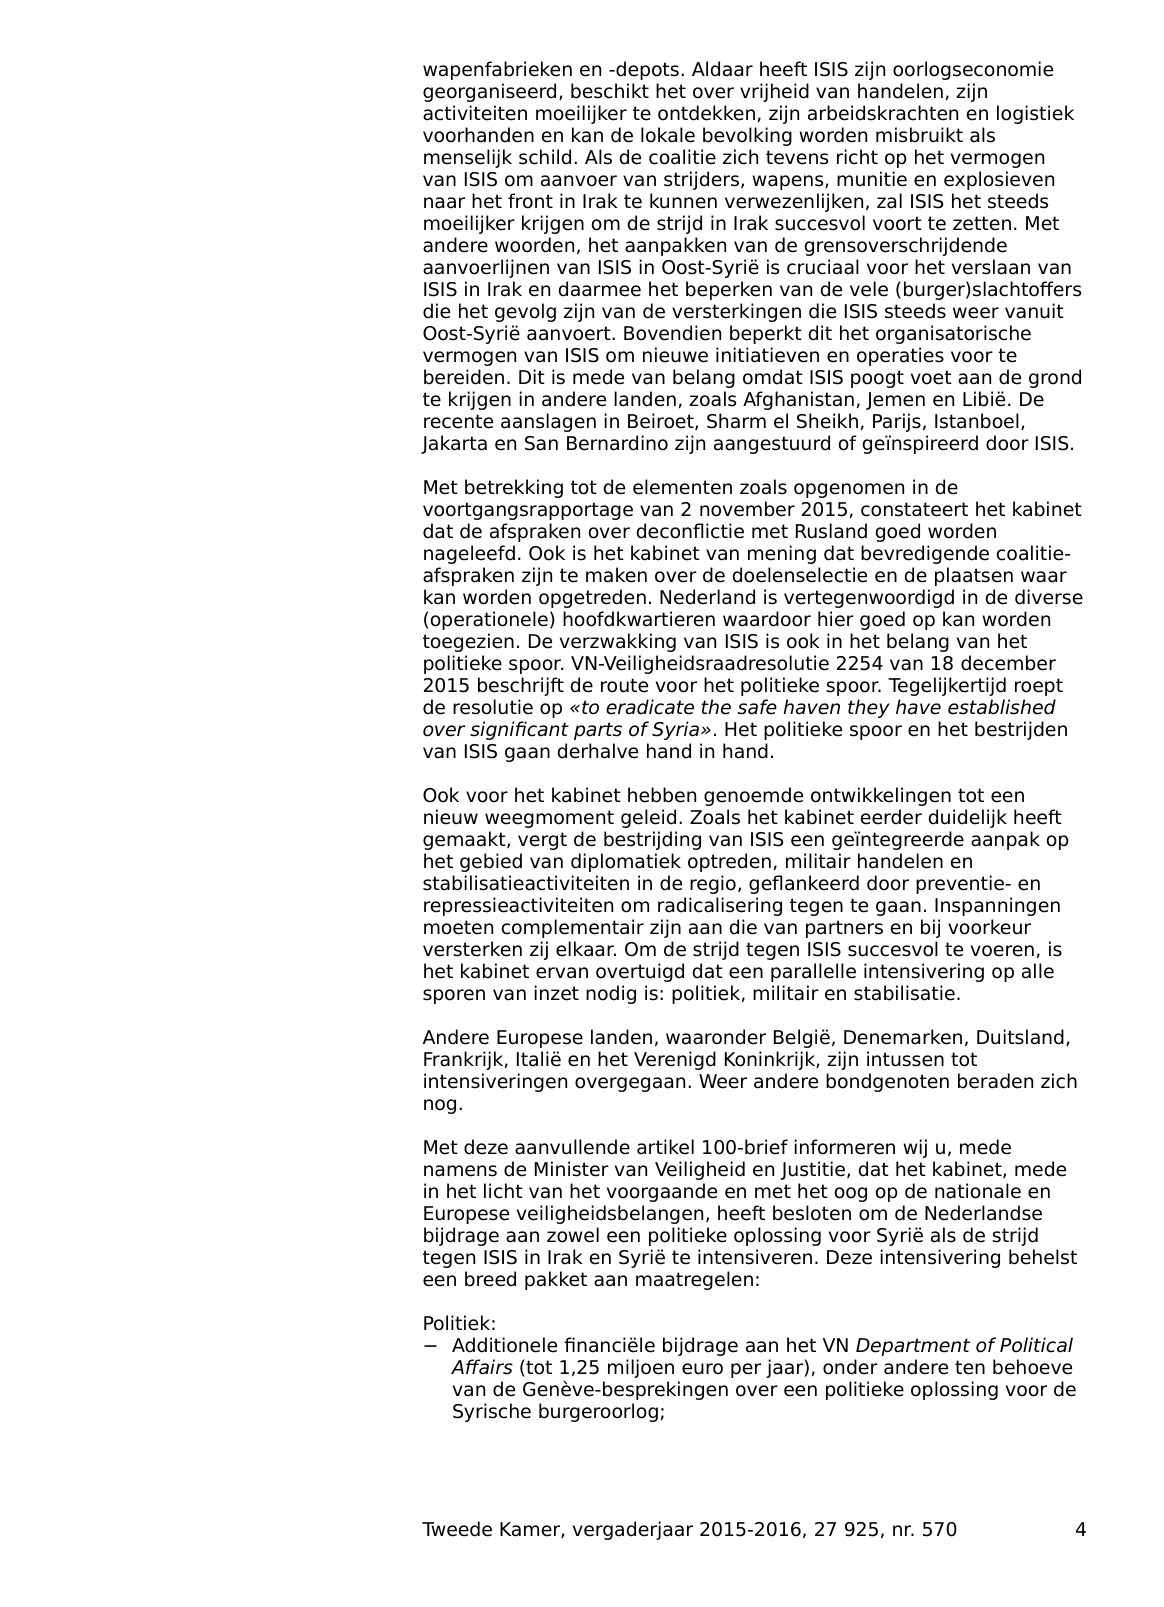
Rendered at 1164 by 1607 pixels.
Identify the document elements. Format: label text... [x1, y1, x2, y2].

text Politiek: [422, 1313, 1087, 1335]
text − Additionele financiële bijdrage aan het VN Department of Political Affairs (tot 1,25 miljoen euro per jaar), onder andere ten behoeve van de Genève-besprekingen over een politieke oplossing voor de Syrische burgeroorlog; [422, 1335, 1087, 1423]
text Ook voor het kabinet hebben genoemde ontwikkelingen tot een nieuw weegmoment geleid. Zoals het kabinet eerder duidelijk heeft gemaakt, vergt de bestrijding van ISIS een geïntegreerde aanpak op het gebied van diplomatiek optreden, militair handelen en stabilisatieactiviteiten in de regio, geflankeerd door preventie- en repressieactiviteiten om radicalisering tegen te gaan. Inspanningen moeten complementair zijn aan die van partners en bij voorkeur versterken zij elkaar. Om de strijd tegen ISIS succesvol te voeren, is het kabinet ervan overtuigd dat een parallelle intensivering op alle sporen van inzet nodig is: politiek, militair en stabilisatie. [422, 785, 1087, 1004]
text wapenfabrieken en -depots. Aldaar heeft ISIS zijn oorlogseconomie georganiseerd, beschikt het over vrijheid van handelen, zijn activiteiten moeilijker te ontdekken, zijn arbeidskrachten en logistiek voorhanden en kan de lokale bevolking worden misbruikt als menselijk schild. Als de coalitie zich tevens richt op het vermogen van ISIS om aanvoer van strijders, wapens, munitie en explosieven naar het front in Irak te kunnen verwezenlijken, zal ISIS het steeds moeilijker krijgen om de strijd in Irak succesvol voort te zetten. Met andere woorden, het aanpakken van de grensoverschrijdende aanvoerlijnen van ISIS in Oost-Syrië is cruciaal voor het verslaan van ISIS in Irak en daarmee het beperken van de vele (burger)slachtoffers die het gevolg zijn van de versterkingen die ISIS steeds weer vanuit Oost-Syrië aanvoert. Bovendien beperkt dit het organisatorische vermogen van ISIS om nieuwe initiatieven en operaties voor te bereiden. Dit is mede van belang omdat ISIS poogt voet aan de grond te krijgen in andere landen, zoals Afghanistan, Jemen en Libië. De recente aanslagen in Beiroet, Sharm el Sheikh, Parijs, Istanboel, Jakarta en San Bernardino zijn aangestuurd of geïnspireerd door ISIS. [422, 59, 1087, 455]
text Met betrekking tot de elementen zoals opgenomen in de voortgangsrapportage van 2 november 2015, constateert het kabinet dat de afspraken over deconflictie met Rusland goed worden nageleefd. Ook is het kabinet van mening dat bevredigende coalitie-afspraken zijn te maken over de doelenselectie en de plaatsen waar kan worden opgetreden. Nederland is vertegenwoordigd in de diverse (operationele) hoofdkwartieren waardoor hier goed op kan worden toegezien. De verzwakking van ISIS is ook in het belang van het politieke spoor. VN-Veiligheidsraadresolutie 2254 van 18 december 2015 beschrijft de route voor het politieke spoor. Tegelijkertijd roept de resolutie op «to eradicate the safe haven they have established over significant parts of Syria». Het politieke spoor en het bestrijden van ISIS gaan derhalve hand in hand. [422, 477, 1087, 763]
text Andere Europese landen, waaronder België, Denemarken, Duitsland, Frankrijk, Italië en het Verenigd Koninkrijk, zijn intussen tot intensiveringen overgegaan. Weer andere bondgenoten beraden zich nog. [422, 1027, 1087, 1115]
text Met deze aanvullende artikel 100-brief informeren wij u, mede namens de Minister van Veiligheid en Justitie, dat het kabinet, mede in het licht van het voorgaande en met het oog op de nationale en Europese veiligheidsbelangen, heeft besloten om de Nederlandse bijdrage aan zowel een politieke oplossing voor Syrië als de strijd tegen ISIS in Irak en Syrië te intensiveren. Deze intensivering behelst een breed pakket aan maatregelen: [422, 1137, 1087, 1291]
